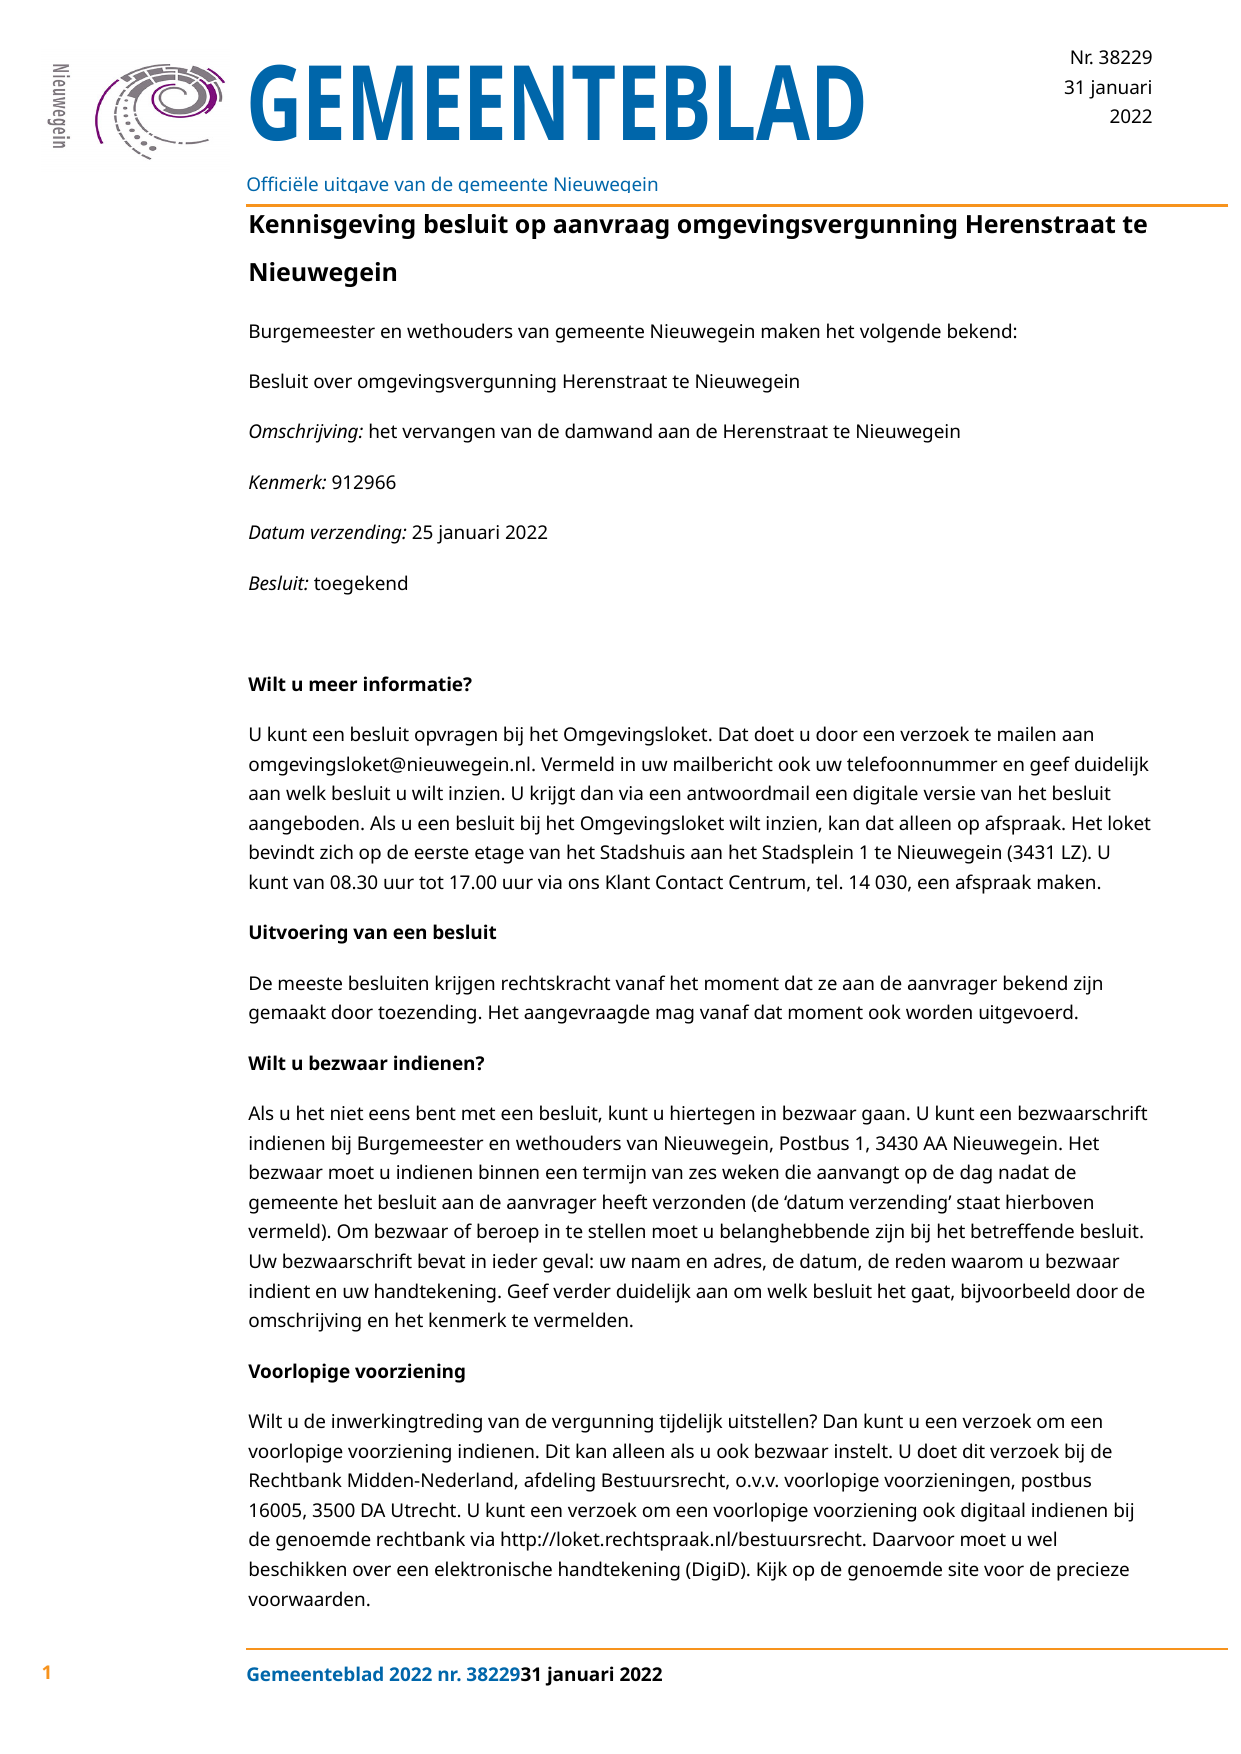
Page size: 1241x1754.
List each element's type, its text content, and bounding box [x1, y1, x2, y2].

text Wilt u meer informatie? [248, 671, 1152, 697]
text U kunt een besluit opvragen bij het Omgevingsloket. Dat doet u door een verzoek te mailen aan omgevingsloket@nieuwegein.nl. Vermeld in uw mailbericht ook uw telefoonnummer en geef duidelijk aan welk besluit u wilt inzien. U krijgt dan via een antwoordmail een digitale versie van het besluit aangeboden. Als u een besluit bij het Omgevingsloket wilt inzien, kan dat alleen op afspraak. Het loket bevindt zich op de eerste etage van het Stadshuis aan het Stadsplein 1 te Nieuwegein (3431 LZ). U kunt van 08.30 uur tot 17.00 uur via ons Klant Contact Centrum, tel. 14 030, een afspraak maken. [248, 721, 1152, 895]
text Omschrijving: het vervangen van de damwand aan de Herenstraat te Nieuwegein [248, 419, 1152, 444]
text Besluit: toegekend [248, 570, 1152, 596]
text Als u het niet eens bent met een besluit, kunt u hiertegen in bezwaar gaan. U kunt een bezwaarschrift indienen bij Burgemeester en wethouders van Nieuwegein, Postbus 1, 3430 AA Nieuwegein. Het bezwaar moet u indienen binnen een termijn van zes weken die aanvangt op de dag nadat de gemeente het besluit aan de aanvrager heeft verzonden (de ‘datum verzending’ staat hierboven vermeld). Om bezwaar of beroep in te stellen moet u belanghebbende zijn bij het betreffende besluit. Uw bezwaarschrift bevat in ieder geval: uw naam en adres, de datum, de reden waarom u bezwaar indient en uw handtekening. Geef verder duidelijk aan om welk besluit het gaat, bijvoorbeeld door de omschrijving en het kenmerk te vermelden. [248, 1100, 1152, 1333]
text De meeste besluiten krijgen rechtskracht vanaf het moment dat ze aan de aanvrager bekend zijn gemaakt door toezending. Het aangevraagde mag vanaf dat moment ook worden uitgevoerd. [248, 970, 1152, 1025]
text Datum verzending: 25 januari 2022 [248, 519, 1152, 545]
text Burgemeester en wethouders van gemeente Nieuwegein maken het volgende bekend: [248, 318, 1152, 344]
text Kenmerk: 912966 [248, 469, 1152, 495]
text Voorlopige voorziening [248, 1358, 1152, 1384]
picture [41, 47, 231, 172]
text Wilt u bezwaar indienen? [248, 1050, 1152, 1076]
text Kennisgeving besluit op aanvraag omgevingsvergunning Herenstraat te Nieuwegein [248, 207, 1152, 288]
text Uitvoering van een besluit [248, 919, 1152, 945]
text Wilt u de inwerkingtreding van de vergunning tijdelijk uitstellen? Dan kunt u een verzoek om een voorlopige voorziening indienen. Dit kan alleen als u ook bezwaar instelt. U doet dit verzoek bij de Rechtbank Midden-Nederland, afdeling Bestuursrecht, o.v.v. voorlopige voorzieningen, postbus 16005, 3500 DA Utrecht. U kunt een verzoek om een voorlopige voorziening ook digitaal indienen bij de genoemde rechtbank via http://loket.rechtspraak.nl/bestuursrecht. Daarvoor moet u wel beschikken over een elektronische handtekening (DigiD). Kijk op de genoemde site voor de precieze voorwaarden. [248, 1408, 1152, 1612]
text Besluit over omgevingsvergunning Herenstraat te Nieuwegein [248, 368, 1152, 394]
